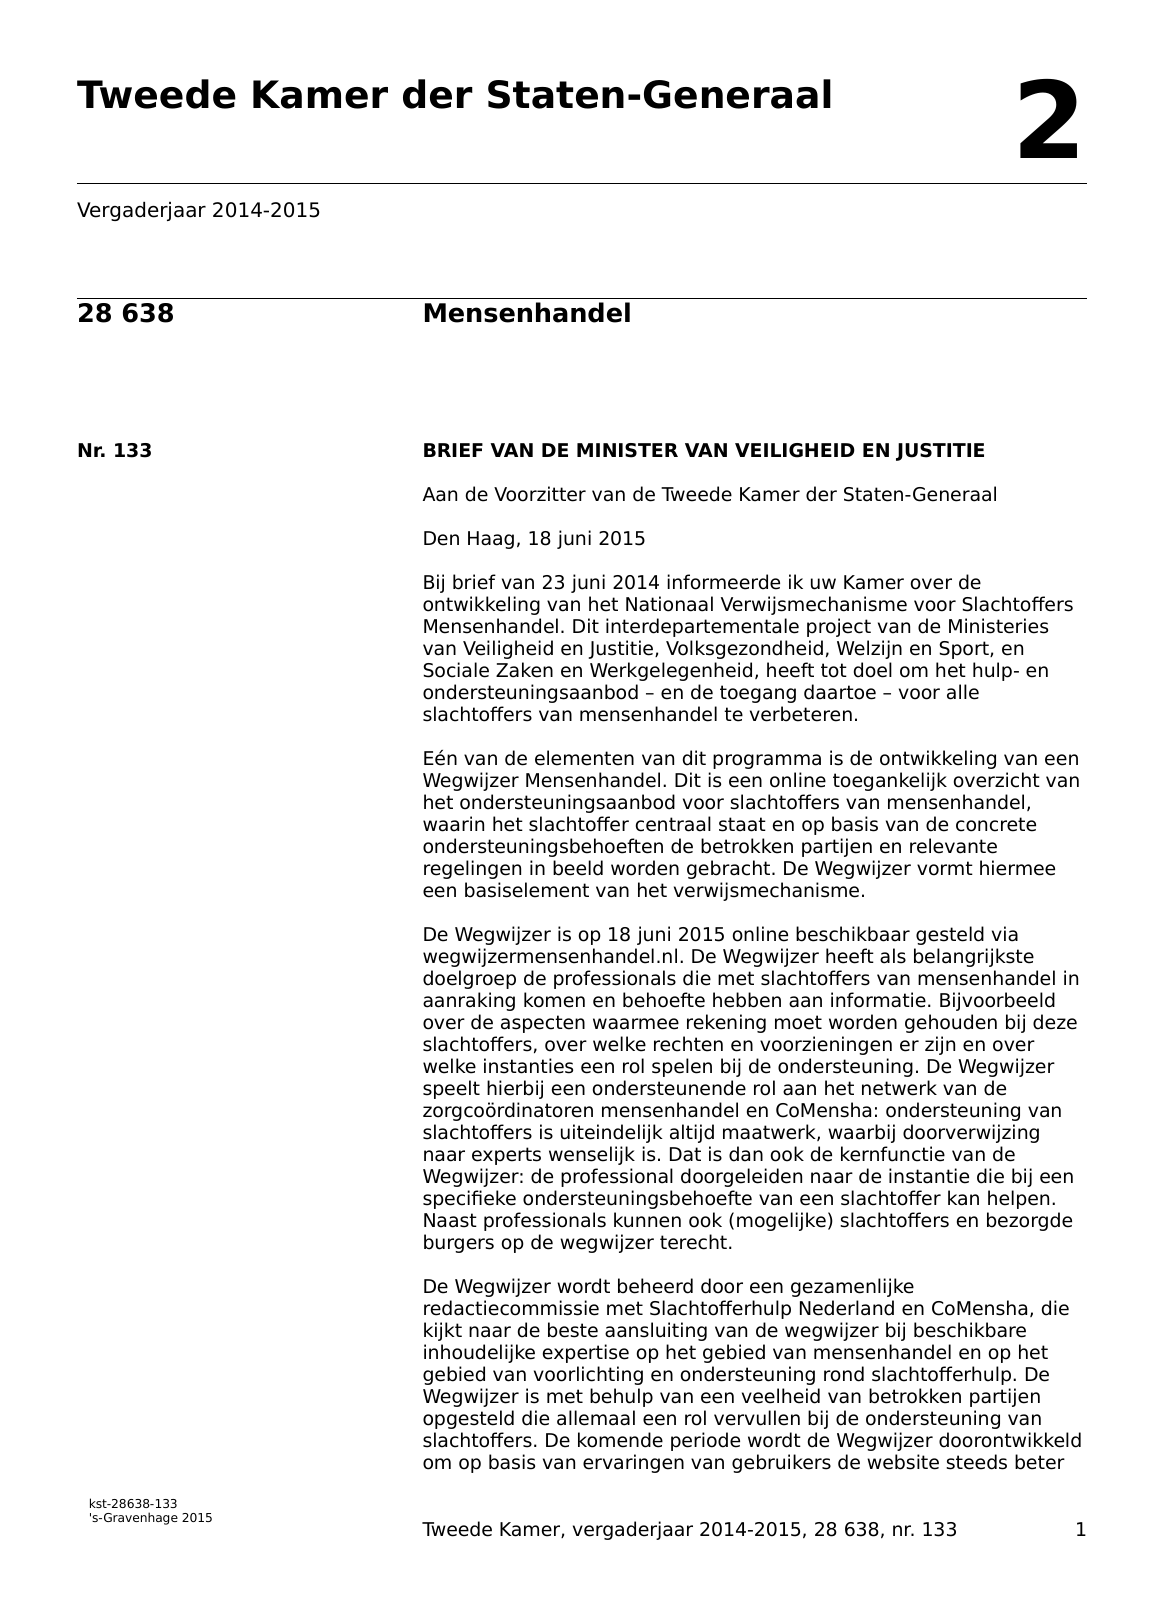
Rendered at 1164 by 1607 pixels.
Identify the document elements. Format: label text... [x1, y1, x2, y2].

text De Wegwijzer is op 18 juni 2015 online beschikbaar gesteld via wegwijzermensenhandel.nl. De Wegwijzer heeft als belangrijkste doelgroep de professionals die met slachtoffers van mensenhandel in aanraking komen en behoefte hebben aan informatie. Bijvoorbeeld over de aspecten waarmee rekening moet worden gehouden bij deze slachtoffers, over welke rechten en voorzieningen er zijn en over welke instanties een rol spelen bij de ondersteuning. De Wegwijzer speelt hierbij een ondersteunende rol aan het netwerk van de zorgcoördinatoren mensenhandel en CoMensha: ondersteuning van slachtoffers is uiteindelijk altijd maatwerk, waarbij doorverwijzing naar experts wenselijk is. Dat is dan ook de kernfunctie van de Wegwijzer: de professional doorgeleiden naar de instantie die bij een specifieke ondersteuningsbehoefte van een slachtoffer kan helpen. Naast professionals kunnen ook (mogelijke) slachtoffers en bezorgde burgers op de wegwijzer terecht. [422, 924, 1087, 1254]
subtitle Nr. 133 BRIEF VAN DE MINISTER VAN VEILIGHEID EN JUSTITIE [77, 440, 1087, 462]
text Den Haag, 18 juni 2015 [422, 528, 1087, 550]
text De Wegwijzer wordt beheerd door een gezamenlijke redactiecommissie met Slachtofferhulp Nederland en CoMensha, die kijkt naar de beste aansluiting van de wegwijzer bij beschikbare inhoudelijke expertise op het gebied van mensenhandel en op het gebied van voorlichting en ondersteuning rond slachtofferhulp. De Wegwijzer is met behulp van een veelheid van betrokken partijen opgesteld die allemaal een rol vervullen bij de ondersteuning van slachtoffers. De komende periode wordt de Wegwijzer doorontwikkeld om op basis van ervaringen van gebruikers de website steeds beter [422, 1276, 1087, 1474]
table_header Tweede Kamer der Staten-Generaal [77, 59, 886, 183]
text Bij brief van 23 juni 2014 informeerde ik uw Kamer over de ontwikkeling van het Nationaal Verwijsmechanisme voor Slachtoffers Mensenhandel. Dit interdepartementale project van de Ministeries van Veiligheid en Justitie, Volksgezondheid, Welzijn en Sport, en Sociale Zaken en Werkgelegenheid, heeft tot doel om het hulp- en ondersteuningsaanbod – en de toegang daartoe – voor alle slachtoffers van mensenhandel te verbeteren. [422, 572, 1087, 726]
table_header 2 [886, 59, 1087, 183]
text Aan de Voorzitter van de Tweede Kamer der Staten-Generaal [422, 484, 1087, 506]
text kst-28638-133 [88, 1497, 323, 1511]
subtitle 28 638 Mensenhandel [77, 299, 1087, 329]
text Eén van de elementen van dit programma is de ontwikkeling van een Wegwijzer Mensenhandel. Dit is een online toegankelijk overzicht van het ondersteuningsaanbod voor slachtoffers van mensenhandel, waarin het slachtoffer centraal staat en op basis van de concrete ondersteuningsbehoeften de betrokken partijen en relevante regelingen in beeld worden gebracht. De Wegwijzer vormt hiermee een basiselement van het verwijsmechanisme. [422, 748, 1087, 902]
text 's-Gravenhage 2015 [88, 1511, 323, 1525]
table_cell Vergaderjaar 2014-2015 [77, 184, 1087, 298]
